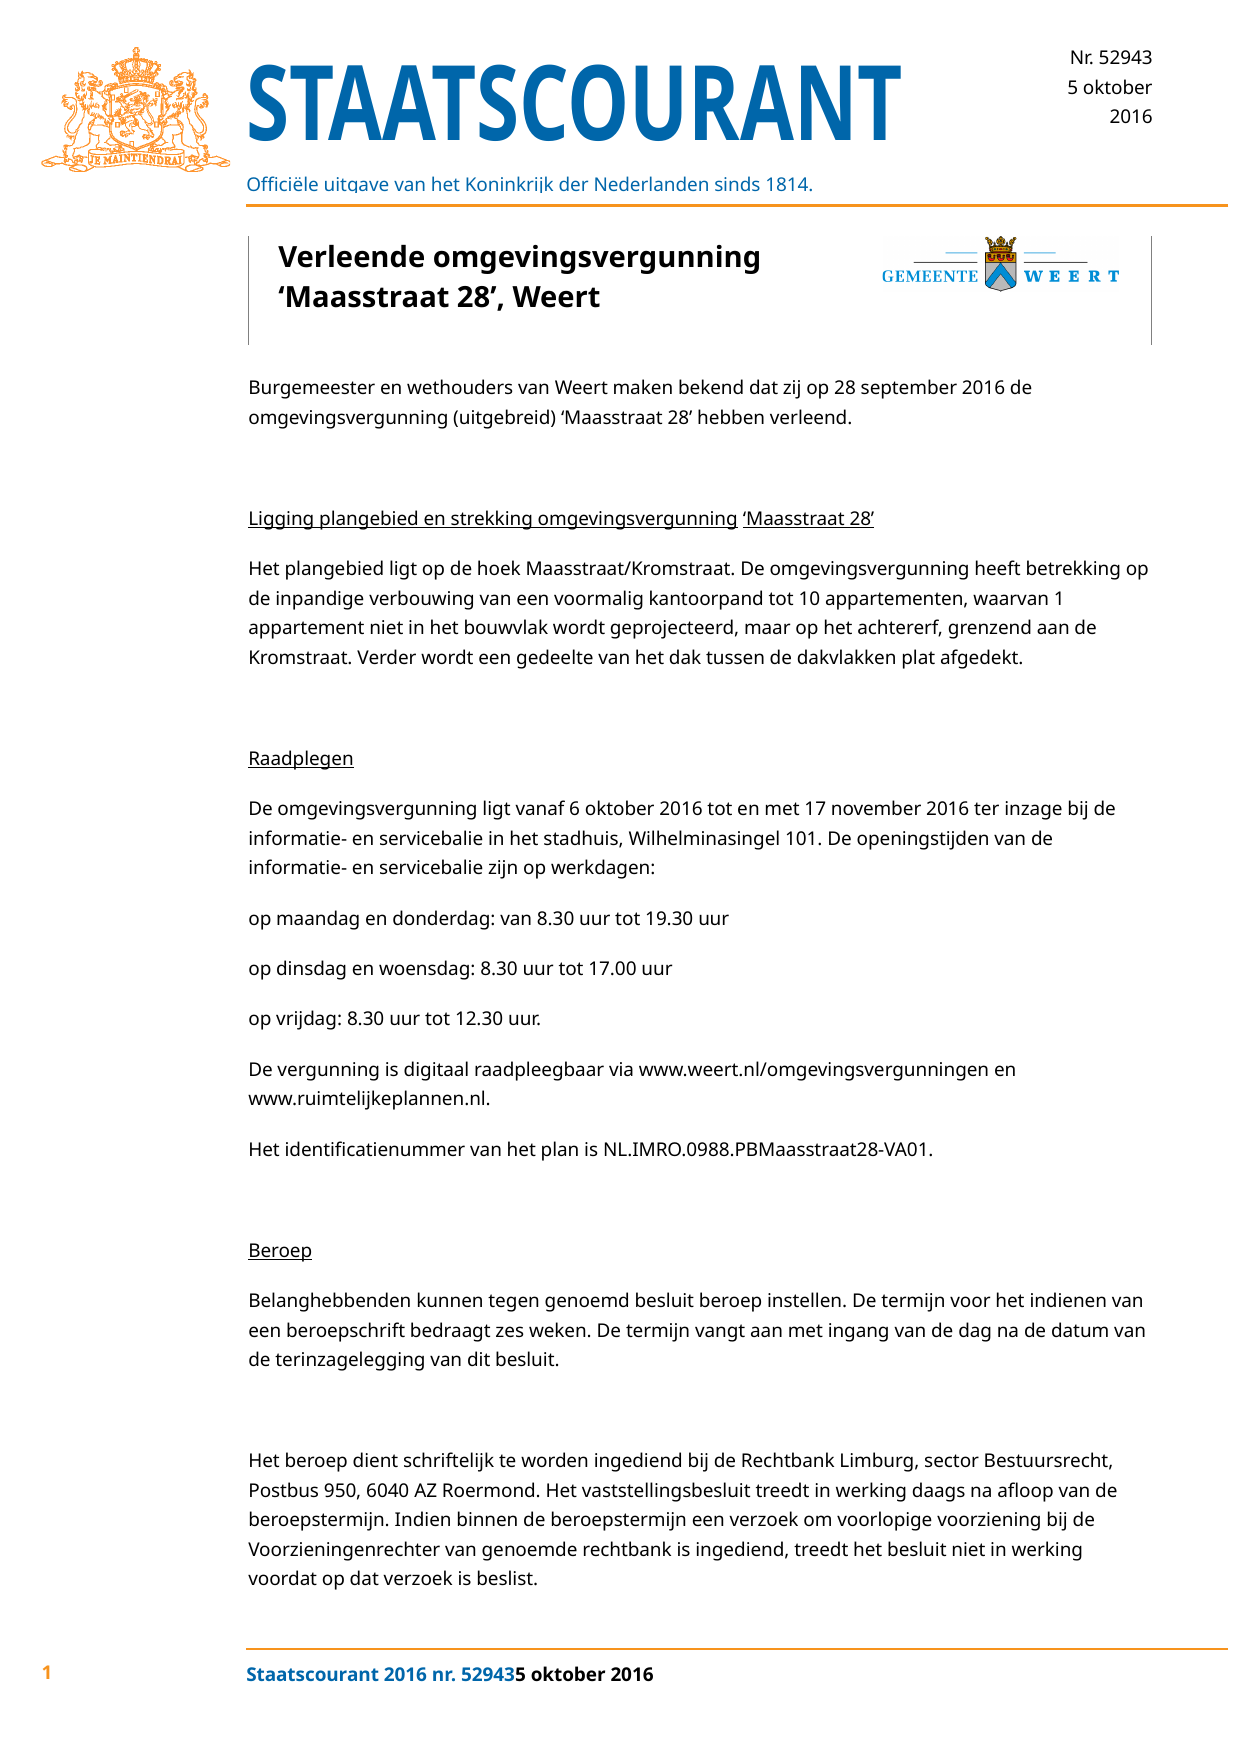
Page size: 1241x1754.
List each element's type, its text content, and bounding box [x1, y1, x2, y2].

text Het identificatienummer van het plan is NL.IMRO.0988.PBMaasstraat28-VA01. [248, 1136, 1152, 1162]
text Ligging plangebied en strekking omgevingsvergunning ‘Maasstraat 28’ [248, 505, 1152, 530]
text Raadplegen [248, 745, 1152, 770]
text Het plangebied ligt op de hoek Maasstraat/Kromstraat. De omgevingsvergunning heeft betrekking op de inpandige verbouwing van een voormalig kantoorpand tot 10 appartementen, waarvan 1 appartement niet in het bouwvlak wordt geprojecteerd, maar op het achtererf, grenzend aan de Kromstraat. Verder wordt een gedeelte van het dak tussen de dakvlakken plat afgedekt. [248, 555, 1152, 669]
text op dinsdag en woensdag: 8.30 uur tot 17.00 uur [248, 955, 1152, 981]
picture [882, 236, 1119, 292]
text Beroep [248, 1237, 1152, 1262]
text De omgevingsvergunning ligt vanaf 6 oktober 2016 tot en met 17 november 2016 ter inzage bij de informatie- en servicebalie in het stadhuis, Wilhelminasingel 101. De openingstijden van de informatie- en servicebalie zijn op werkdagen: [248, 795, 1152, 880]
text Het beroep dient schriftelijk te worden ingediend bij de Rechtbank Limburg, sector Bestuursrecht, Post­bus 950, 6040 AZ Roermond. Het vaststellingsbesluit treedt in werking daags na afloop van de beroepstermijn. Indien binnen de beroepstermijn een verzoek om voorlopige voorziening bij de Voorzieningenrechter van genoemde rechtbank is ingediend, treedt het besluit niet in werking voordat op dat verzoek is beslist. [248, 1447, 1152, 1591]
picture [41, 47, 231, 172]
text Burgemeester en wethouders van Weert maken bekend dat zij op 28 september 2016 de omgevingsvergunning (uitgebreid) ‘Maasstraat 28’ hebben verleend. [248, 374, 1152, 429]
text De vergunning is digitaal raadpleegbaar via www.weert.nl/omgevingsvergunningen en www.ruimtelijkeplannen.nl. [248, 1056, 1152, 1111]
table_header Verleende omgevingsvergunning ‘Maasstraat 28’, Weert [249, 236, 850, 345]
table_header [850, 236, 1151, 345]
text Belanghebbenden kunnen tegen genoemd besluit beroep instellen. De termijn voor het indienen van een beroepschrift bedraagt zes weken. De termijn vangt aan met ingang van de dag na de datum van de terinzagelegging van dit besluit. [248, 1287, 1152, 1372]
text op vrijdag: 8.30 uur tot 12.30 uur. [248, 1006, 1152, 1031]
text op maandag en donderdag: van 8.30 uur tot 19.30 uur [248, 905, 1152, 930]
